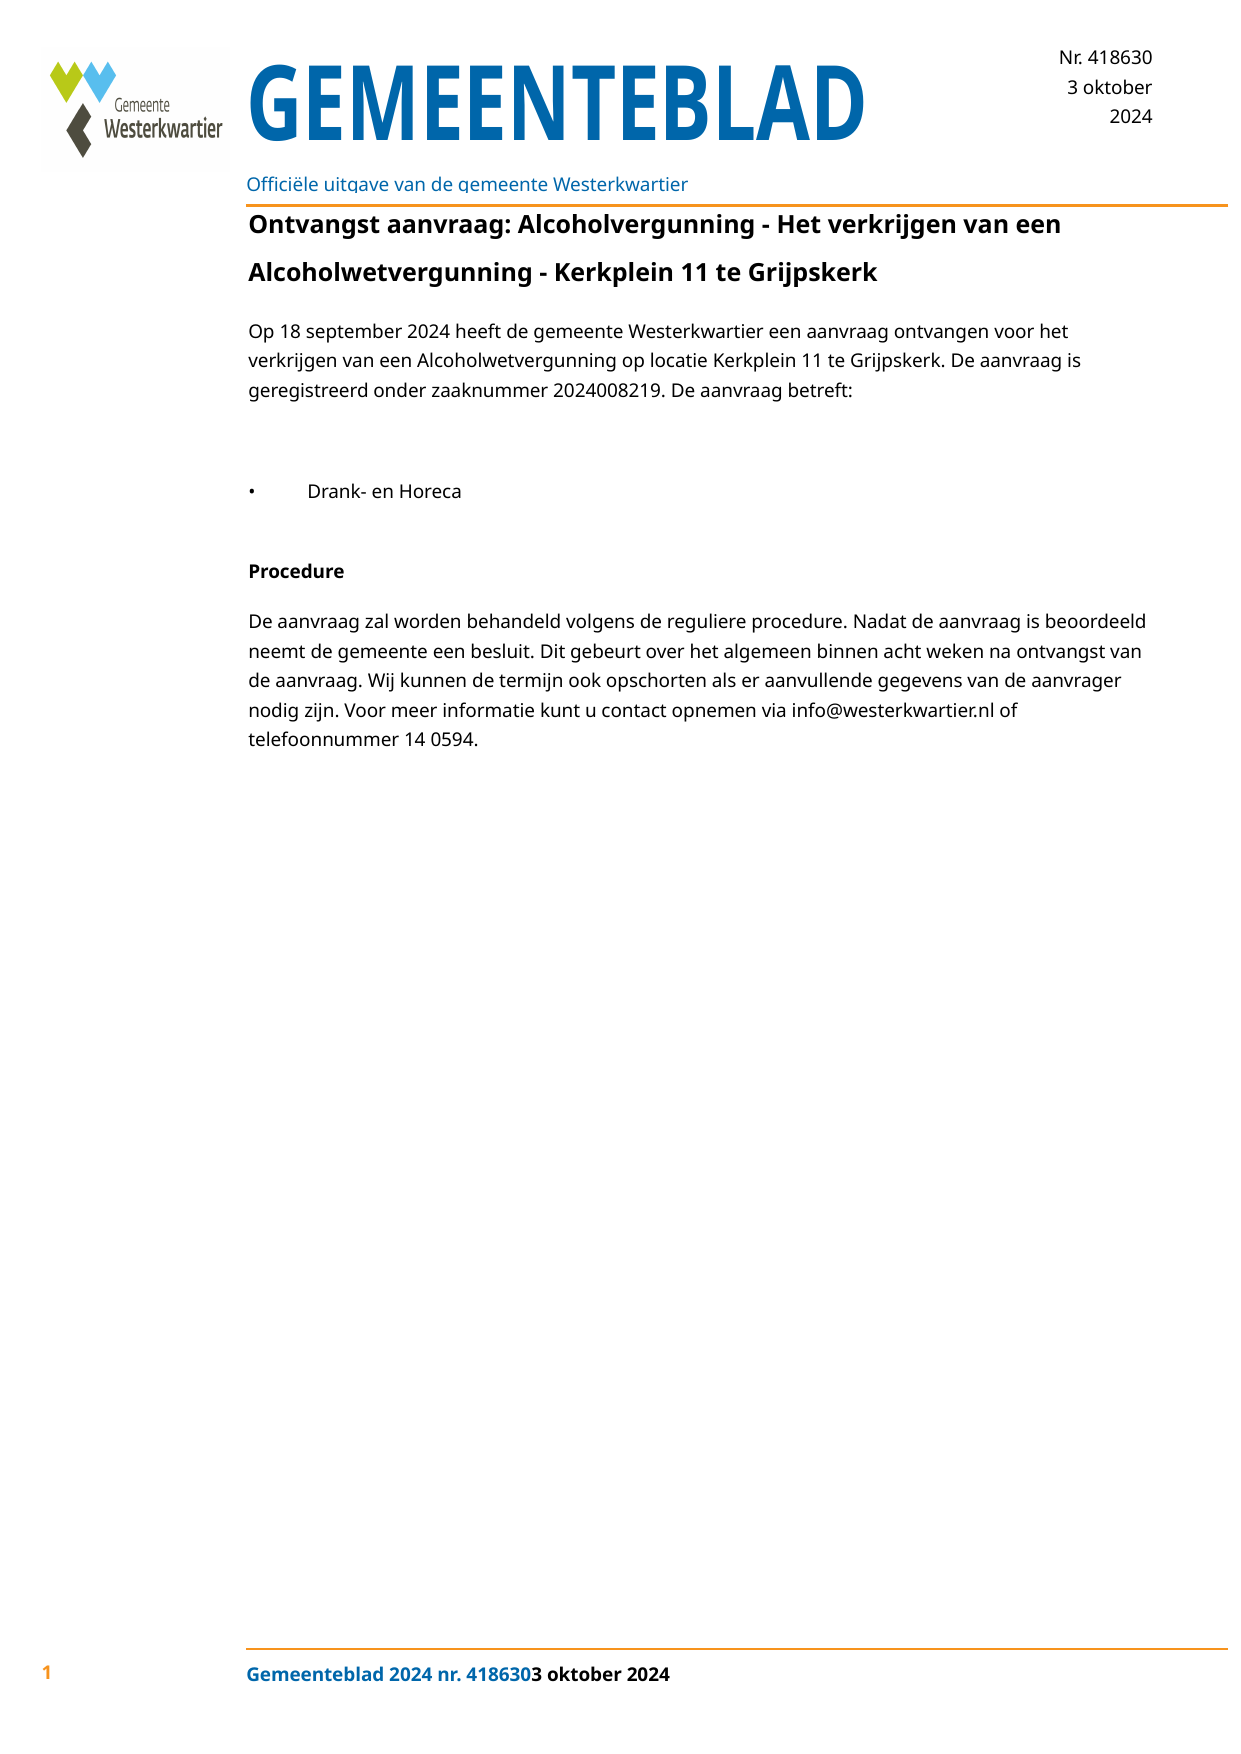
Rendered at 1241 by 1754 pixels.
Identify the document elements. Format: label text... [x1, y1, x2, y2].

text Ontvangst aanvraag: Alcoholvergunning - Het verkrijgen van een Alcoholwetvergunning - Kerkplein 11 te Grijpskerk [248, 207, 1152, 288]
text De aanvraag zal worden behandeld volgens de reguliere procedure. Nadat de aanvraag is beoordeeld neemt de gemeente een besluit. Dit gebeurt over het algemeen binnen acht weken na ontvangst van de aanvraag. Wij kunnen de termijn ook opschorten als er aanvullende gegevens van de aanvrager nodig zijn. Voor meer informatie kunt u contact opnemen via info@westerkwartier.nl of telefoonnummer 14 0594. [248, 608, 1152, 752]
text Op 18 september 2024 heeft de gemeente Westerkwartier een aanvraag ontvangen voor het verkrijgen van een Alcoholwetvergunning op locatie Kerkplein 11 te Grijpskerk. De aanvraag is geregistreerd onder zaaknummer 2024008219. De aanvraag betreft: [248, 318, 1152, 403]
list Drank- en Horeca [248, 478, 1152, 504]
text Procedure [248, 558, 1152, 584]
picture [41, 47, 231, 172]
